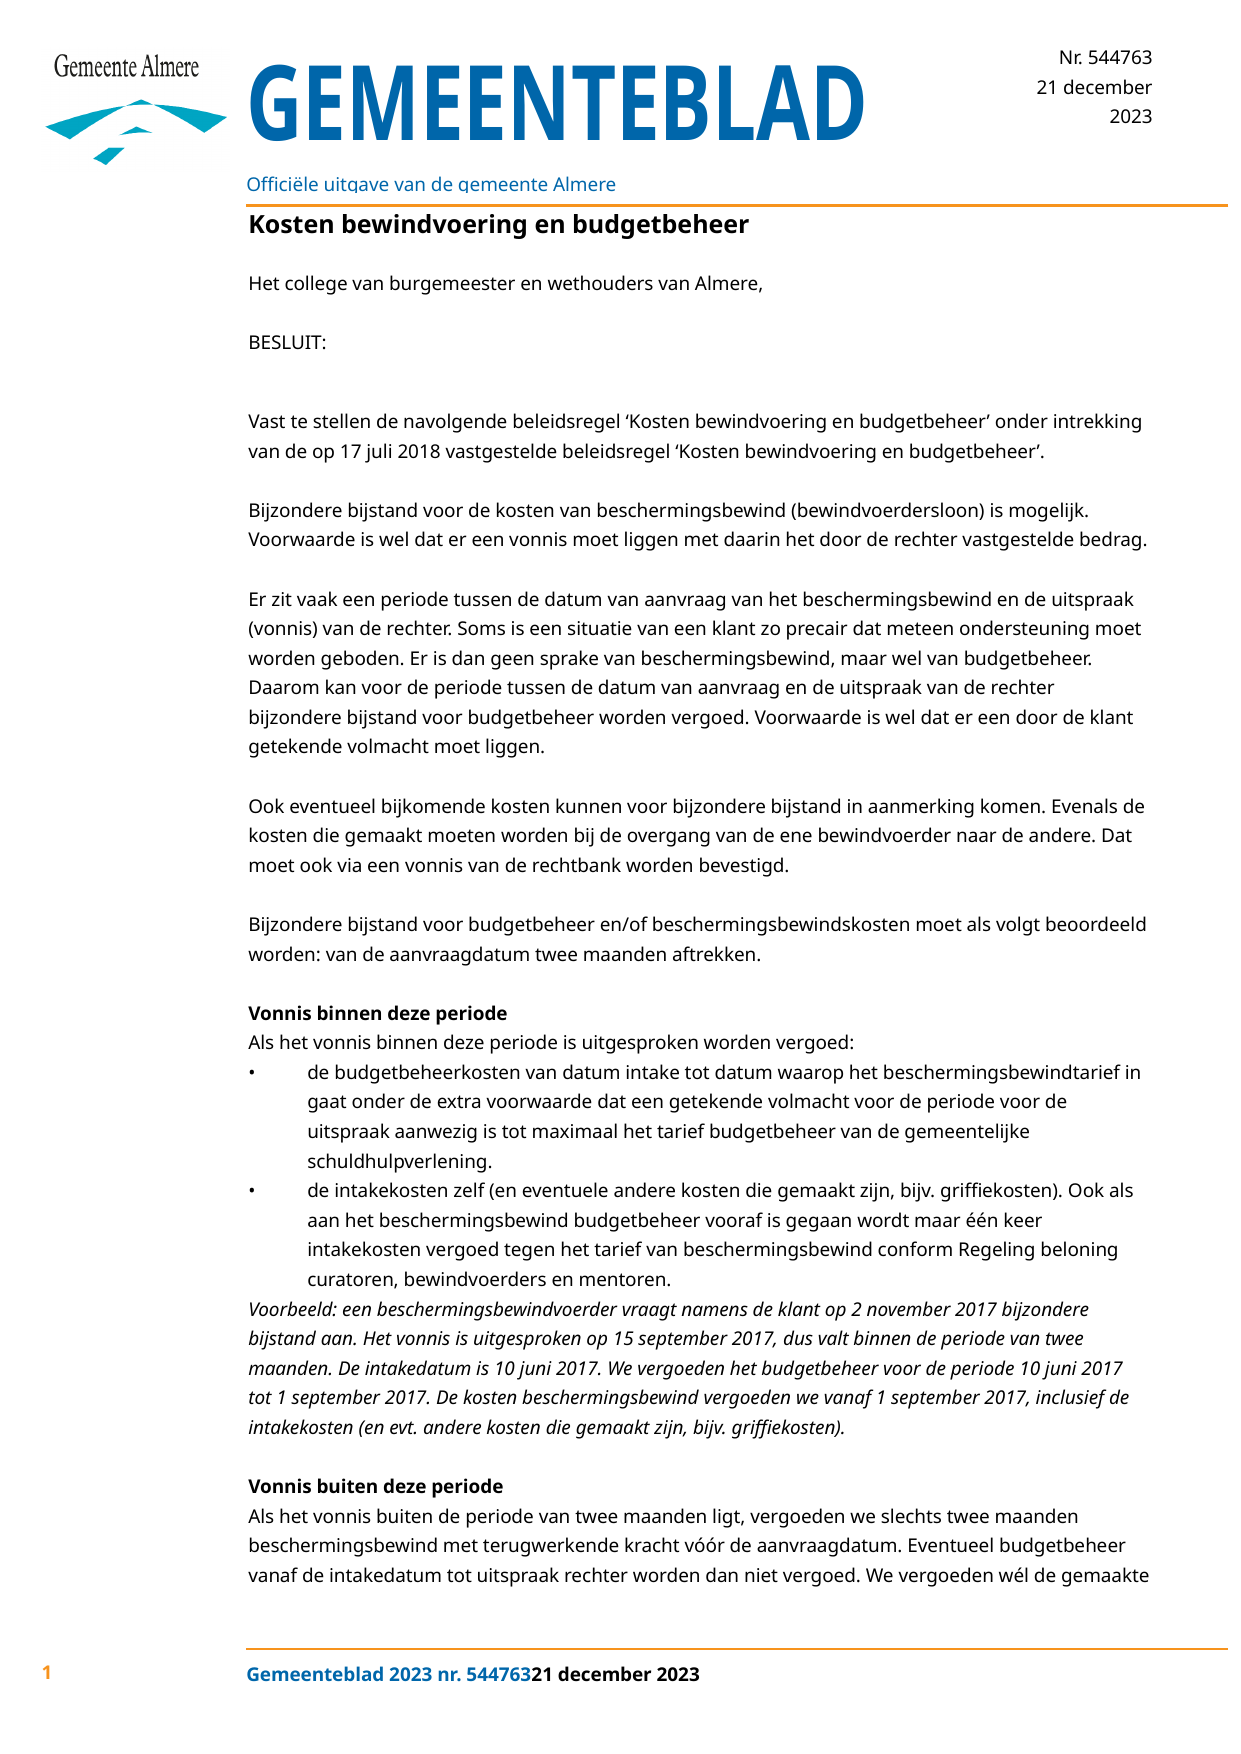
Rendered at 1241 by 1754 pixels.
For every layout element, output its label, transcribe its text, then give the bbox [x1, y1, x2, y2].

text Als het vonnis binnen deze periode is uitgesproken worden vergoed: [248, 1029, 1152, 1055]
text Het college van burgemeester en wethouders van Almere, [248, 270, 1152, 296]
text Voorbeeld: een beschermingsbewindvoerder vraagt namens de klant op 2 november 2017 bijzondere bijstand aan. Het vonnis is uitgesproken op 15 september 2017, dus valt binnen de periode van twee maanden. De intakedatum is 10 juni 2017. We vergoeden het budgetbeheer voor de periode 10 juni 2017 tot 1 september 2017. De kosten beschermingsbewind vergoeden we vanaf 1 september 2017, inclusief de intakekosten (en evt. andere kosten die gemaakt zijn, bijv. griffiekosten). [248, 1296, 1152, 1440]
text Ook eventueel bijkomende kosten kunnen voor bijzondere bijstand in aanmerking komen. Evenals de kosten die gemaakt moeten worden bij de overgang van de ene bewindvoerder naar de andere. Dat moet ook via een vonnis van de rechtbank worden bevestigd. [248, 793, 1152, 878]
text Bijzondere bijstand voor de kosten van beschermingsbewind (bewindvoerdersloon) is mogelijk. Voorwaarde is wel dat er een vonnis moet liggen met daarin het door de rechter vastgestelde bedrag. [248, 497, 1152, 552]
text BESLUIT: [248, 329, 1152, 355]
text Bijzondere bijstand voor budgetbeheer en/of beschermingsbewindskosten moet als volgt beoordeeld worden: van de aanvraagdatum twee maanden aftrekken. [248, 911, 1152, 967]
picture [41, 47, 231, 172]
text Vast te stellen de navolgende beleidsregel ‘Kosten bewindvoering en budgetbeheer’ onder intrekking van de op 17 juli 2018 vastgestelde beleidsregel ‘Kosten bewindvoering en budgetbeheer’. [248, 408, 1152, 464]
text Als het vonnis buiten de periode van twee maanden ligt, vergoeden we slechts twee maanden beschermingsbewind met terugwerkende kracht vóór de aanvraagdatum. Eventueel budgetbeheer vanaf de intakedatum tot uitspraak rechter worden dan niet vergoed. We vergoeden wél de gemaakte [248, 1503, 1152, 1588]
text Vonnis buiten deze periode [248, 1473, 1152, 1499]
text Er zit vaak een periode tussen de datum van aanvraag van het beschermingsbewind en de uitspraak (vonnis) van de rechter. Soms is een situatie van een klant zo precair dat meteen ondersteuning moet worden geboden. Er is dan geen sprake van beschermingsbewind, maar wel van budgetbeheer. Daarom kan voor de periode tussen de datum van aanvraag en de uitspraak van de rechter bijzondere bijstand voor budgetbeheer worden vergoed. Voorwaarde is wel dat er een door de klant getekende volmacht moet liggen. [248, 586, 1152, 759]
list de budgetbeheerkosten van datum intake tot datum waarop het beschermingsbewindtarief in gaat onder de extra voorwaarde dat een getekende volmacht voor de periode voor de uitspraak aanwezig is tot maximaal het tarief budgetbeheer van de gemeentelijke schuldhulpverlening. [248, 1059, 1152, 1174]
list de intakekosten zelf (en eventuele andere kosten die gemaakt zijn, bijv. griffiekosten). Ook als aan het beschermingsbewind budgetbeheer vooraf is gegaan wordt maar één keer intakekosten vergoed tegen het tarief van beschermingsbewind conform Regeling beloning curatoren, bewindvoerders en mentoren. [248, 1177, 1152, 1292]
text Vonnis binnen deze periode [248, 1000, 1152, 1026]
text Kosten bewindvoering en budgetbeheer [248, 207, 1152, 241]
